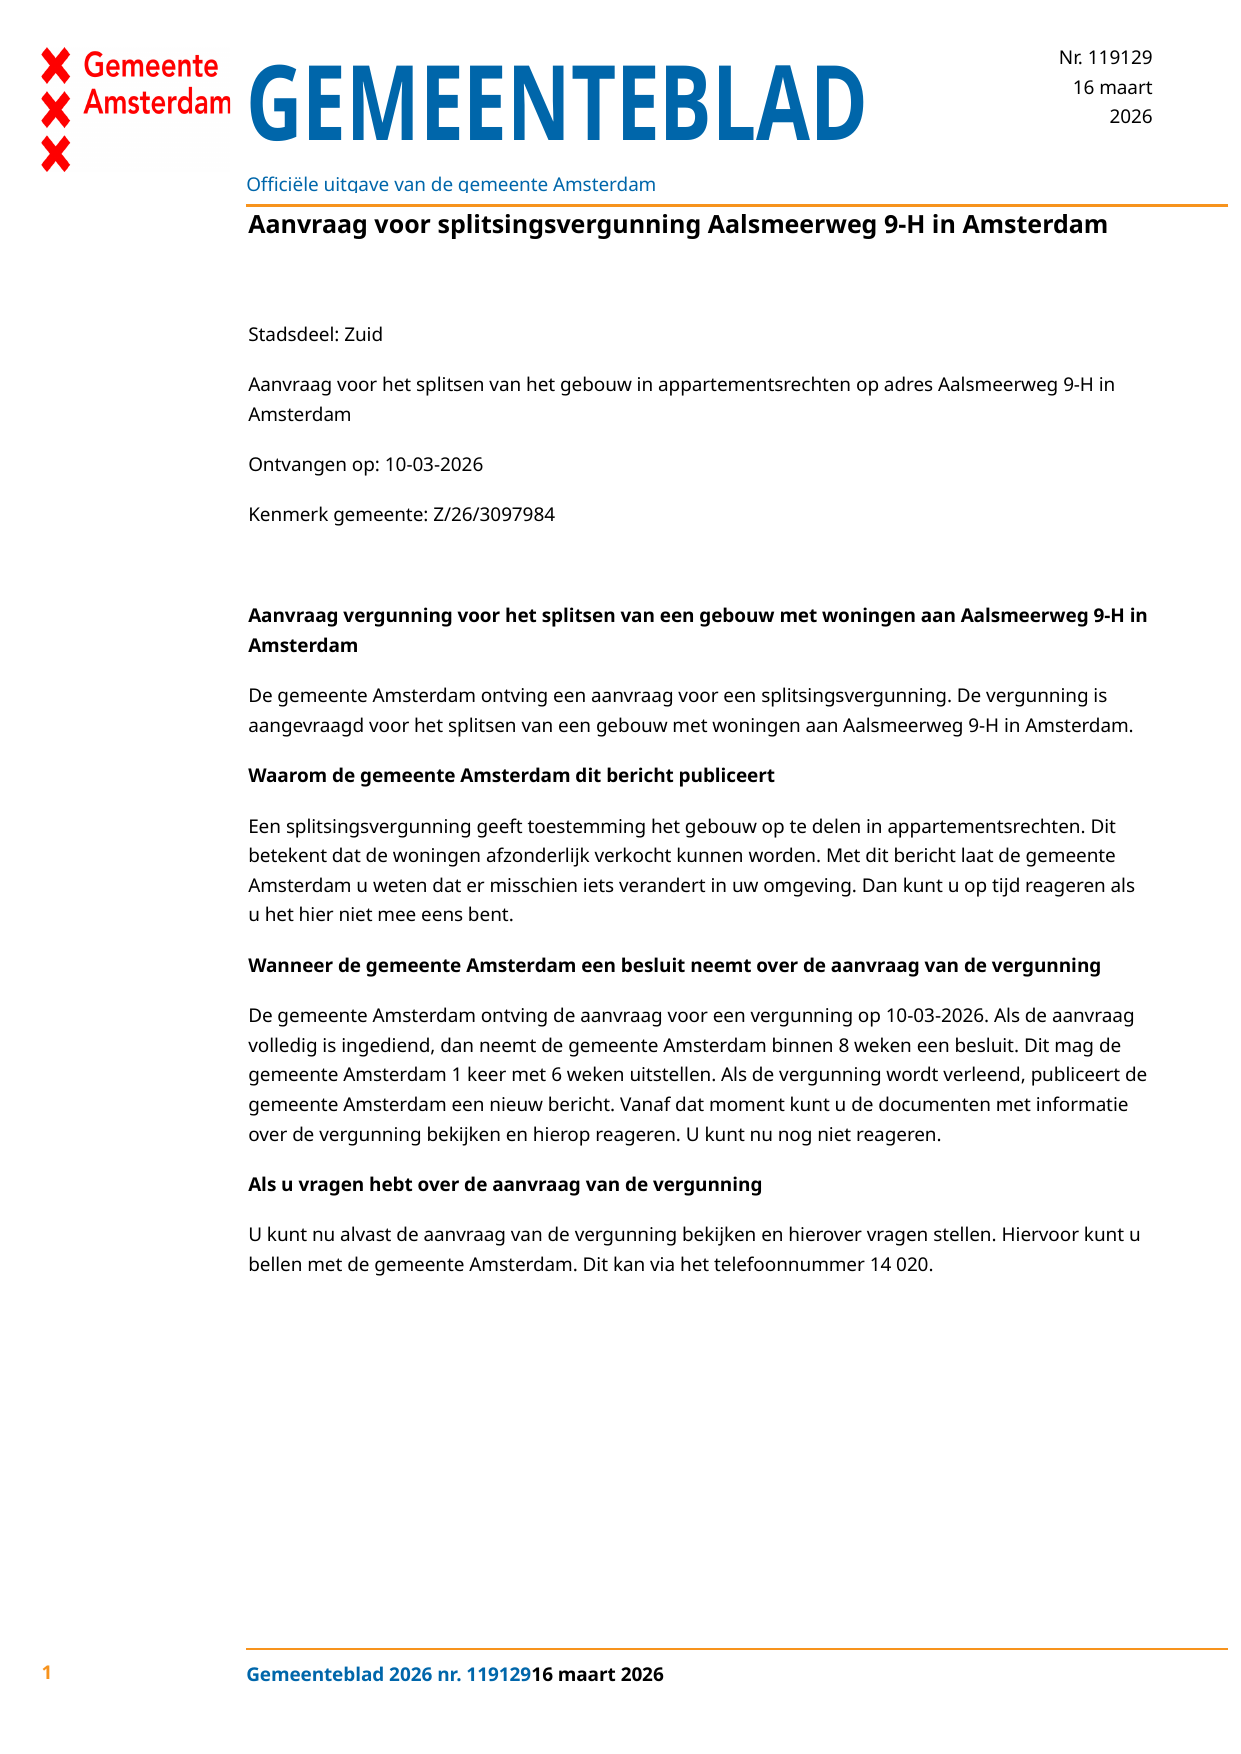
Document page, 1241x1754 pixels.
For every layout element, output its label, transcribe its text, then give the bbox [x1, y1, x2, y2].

text Waarom de gemeente Amsterdam dit bericht publiceert [248, 762, 1152, 788]
text Aanvraag vergunning voor het splitsen van een gebouw met woningen aan Aalsmeerweg 9-H in Amsterdam [248, 602, 1152, 658]
text Kenmerk gemeente: Z/26/3097984 [248, 502, 1152, 527]
text Stadsdeel: Zuid [248, 321, 1152, 346]
text Als u vragen hebt over de aanvraag van de vergunning [248, 1171, 1152, 1197]
text Aanvraag voor splitsingsvergunning Aalsmeerweg 9-H in Amsterdam [248, 207, 1152, 241]
text Aanvraag voor het splitsen van het gebouw in appartementsrechten op adres Aalsmeerweg 9-H in Amsterdam [248, 371, 1152, 426]
text De gemeente Amsterdam ontving de aanvraag voor een vergunning op 10-03-2026. Als de aanvraag volledig is ingediend, dan neemt de gemeente Amsterdam binnen 8 weken een besluit. Dit mag de gemeente Amsterdam 1 keer met 6 weken uitstellen. Als de vergunning wordt verleend, publiceert de gemeente Amsterdam een nieuw bericht. Vanaf dat moment kunt u de documenten met informatie over de vergunning bekijken en hierop reageren. U kunt nu nog niet reageren. [248, 1002, 1152, 1146]
text U kunt nu alvast de aanvraag van de vergunning bekijken en hierover vragen stellen. Hiervoor kunt u bellen met de gemeente Amsterdam. Dit kan via het telefoonnummer 14 020. [248, 1222, 1152, 1277]
text Een splitsingsvergunning geeft toestemming het gebouw op te delen in appartementsrechten. Dit betekent dat de woningen afzonderlijk verkocht kunnen worden. Met dit bericht laat de gemeente Amsterdam u weten dat er misschien iets verandert in uw omgeving. Dan kunt u op tijd reageren als u het hier niet mee eens bent. [248, 813, 1152, 927]
text Wanneer de gemeente Amsterdam een besluit neemt over de aanvraag van de vergunning [248, 952, 1152, 978]
text Ontvangen op: 10-03-2026 [248, 451, 1152, 477]
picture [41, 47, 231, 172]
text De gemeente Amsterdam ontving een aanvraag voor een splitsingsvergunning. De vergunning is aangevraagd voor het splitsen van een gebouw met woningen aan Aalsmeerweg 9-H in Amsterdam. [248, 682, 1152, 738]
